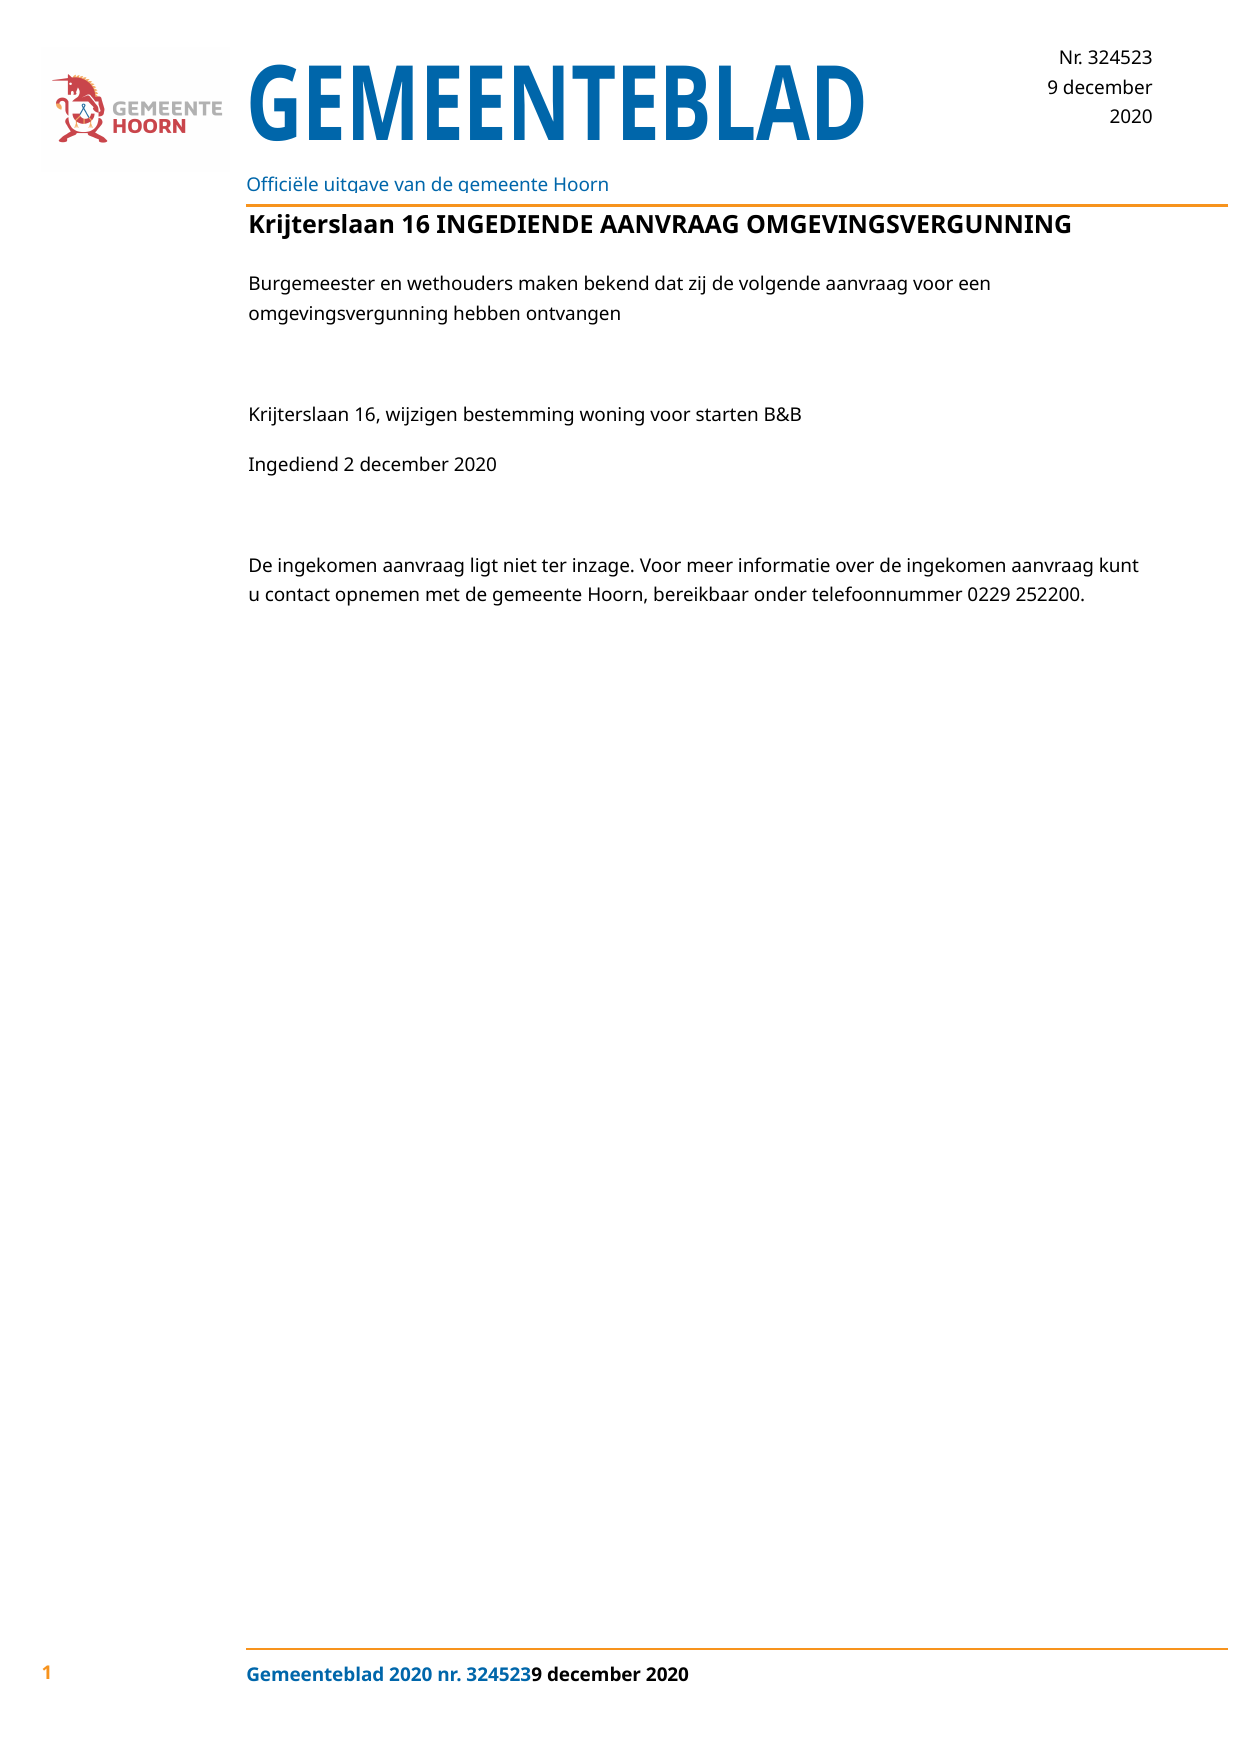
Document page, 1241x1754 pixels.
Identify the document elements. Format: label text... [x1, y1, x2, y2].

picture [41, 47, 231, 172]
text Ingediend 2 december 2020 [248, 451, 1152, 477]
text Krijterslaan 16 INGEDIENDE AANVRAAG OMGEVINGSVERGUNNING [248, 207, 1152, 241]
text De ingekomen aanvraag ligt niet ter inzage. Voor meer informatie over de ingekomen aanvraag kunt u contact opnemen met de gemeente Hoorn, bereikbaar onder telefoonnummer 0229 252200. [248, 552, 1152, 607]
text Burgemeester en wethouders maken bekend dat zij de volgende aanvraag voor een omgevingsvergunning hebben ontvangen [248, 270, 1152, 326]
text Krijterslaan 16, wijzigen bestemming woning voor starten B&B [248, 401, 1152, 426]
